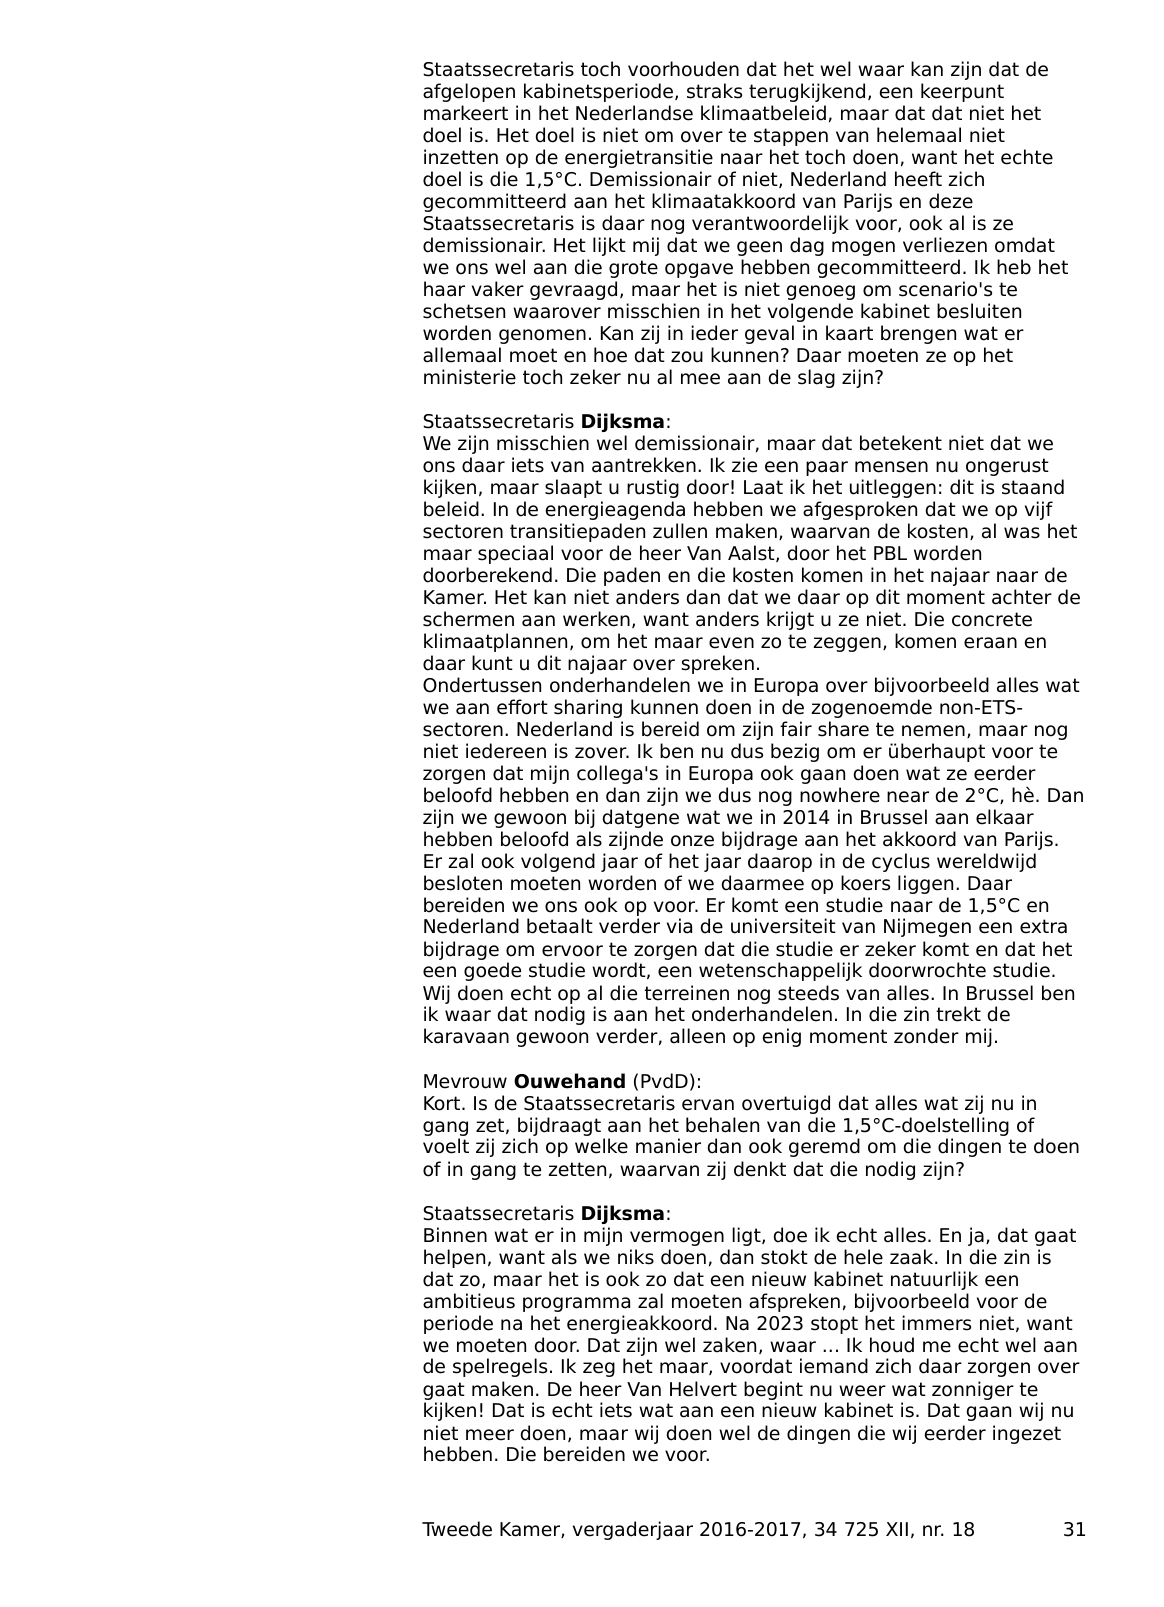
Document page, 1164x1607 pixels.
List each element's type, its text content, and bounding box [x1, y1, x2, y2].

text Staatssecretaris Dijksma: [422, 1203, 1087, 1224]
text Mevrouw Ouwehand (PvdD): [422, 1071, 1087, 1092]
text Staatssecretaris Dijksma: [422, 411, 1087, 433]
text We zijn misschien wel demissionair, maar dat betekent niet dat we ons daar iets van aantrekken. Ik zie een paar mensen nu ongerust kijken, maar slaapt u rustig door! Laat ik het uitleggen: dit is staand beleid. In de energieagenda hebben we afgesproken dat we op vijf sectoren transitiepaden zullen maken, waarvan de kosten, al was het maar speciaal voor de heer Van Aalst, door het PBL worden doorberekend. Die paden en die kosten komen in het najaar naar de Kamer. Het kan niet anders dan dat we daar op dit moment achter de schermen aan werken, want anders krijgt u ze niet. Die concrete klimaatplannen, om het maar even zo te zeggen, komen eraan en daar kunt u dit najaar over spreken. [422, 433, 1087, 675]
text Er zal ook volgend jaar of het jaar daarop in de cyclus wereldwijd besloten moeten worden of we daarmee op koers liggen. Daar bereiden we ons ook op voor. Er komt een studie naar de 1,5°C en Nederland betaalt verder via de universiteit van Nijmegen een extra bijdrage om ervoor te zorgen dat die studie er zeker komt en dat het een goede studie wordt, een wetenschappelijk doorwrochte studie. Wij doen echt op al die terreinen nog steeds van alles. In Brussel ben ik waar dat nodig is aan het onderhandelen. In die zin trekt de karavaan gewoon verder, alleen op enig moment zonder mij. [422, 851, 1087, 1048]
text Staatssecretaris toch voorhouden dat het wel waar kan zijn dat de afgelopen kabinetsperiode, straks terugkijkend, een keerpunt markeert in het Nederlandse klimaatbeleid, maar dat dat niet het doel is. Het doel is niet om over te stappen van helemaal niet inzetten op de energietransitie naar het toch doen, want het echte doel is die 1,5°C. Demissionair of niet, Nederland heeft zich gecommitteerd aan het klimaatakkoord van Parijs en deze Staatssecretaris is daar nog verantwoordelijk voor, ook al is ze demissionair. Het lijkt mij dat we geen dag mogen verliezen omdat we ons wel aan die grote opgave hebben gecommitteerd. Ik heb het haar vaker gevraagd, maar het is niet genoeg om scenario's te schetsen waarover misschien in het volgende kabinet besluiten worden genomen. Kan zij in ieder geval in kaart brengen wat er allemaal moet en hoe dat zou kunnen? Daar moeten ze op het ministerie toch zeker nu al mee aan de slag zijn? [422, 59, 1087, 389]
text Ondertussen onderhandelen we in Europa over bijvoorbeeld alles wat we aan effort sharing kunnen doen in de zogenoemde non-ETS-sectoren. Nederland is bereid om zijn fair share te nemen, maar nog niet iedereen is zover. Ik ben nu dus bezig om er überhaupt voor te zorgen dat mijn collega's in Europa ook gaan doen wat ze eerder beloofd hebben en dan zijn we dus nog nowhere near de 2°C, hè. Dan zijn we gewoon bij datgene wat we in 2014 in Brussel aan elkaar hebben beloofd als zijnde onze bijdrage aan het akkoord van Parijs. [422, 675, 1087, 851]
text Binnen wat er in mijn vermogen ligt, doe ik echt alles. En ja, dat gaat helpen, want als we niks doen, dan stokt de hele zaak. In die zin is dat zo, maar het is ook zo dat een nieuw kabinet natuurlijk een ambitieus programma zal moeten afspreken, bijvoorbeeld voor de periode na het energieakkoord. Na 2023 stopt het immers niet, want we moeten door. Dat zijn wel zaken, waar ... Ik houd me echt wel aan de spelregels. Ik zeg het maar, voordat iemand zich daar zorgen over gaat maken. De heer Van Helvert begint nu weer wat zonniger te kijken! Dat is echt iets wat aan een nieuw kabinet is. Dat gaan wij nu niet meer doen, maar wij doen wel de dingen die wij eerder ingezet hebben. Die bereiden we voor. [422, 1224, 1087, 1466]
text Kort. Is de Staatssecretaris ervan overtuigd dat alles wat zij nu in gang zet, bijdraagt aan het behalen van die 1,5°C-doelstelling of voelt zij zich op welke manier dan ook geremd om die dingen te doen of in gang te zetten, waarvan zij denkt dat die nodig zijn? [422, 1092, 1087, 1180]
